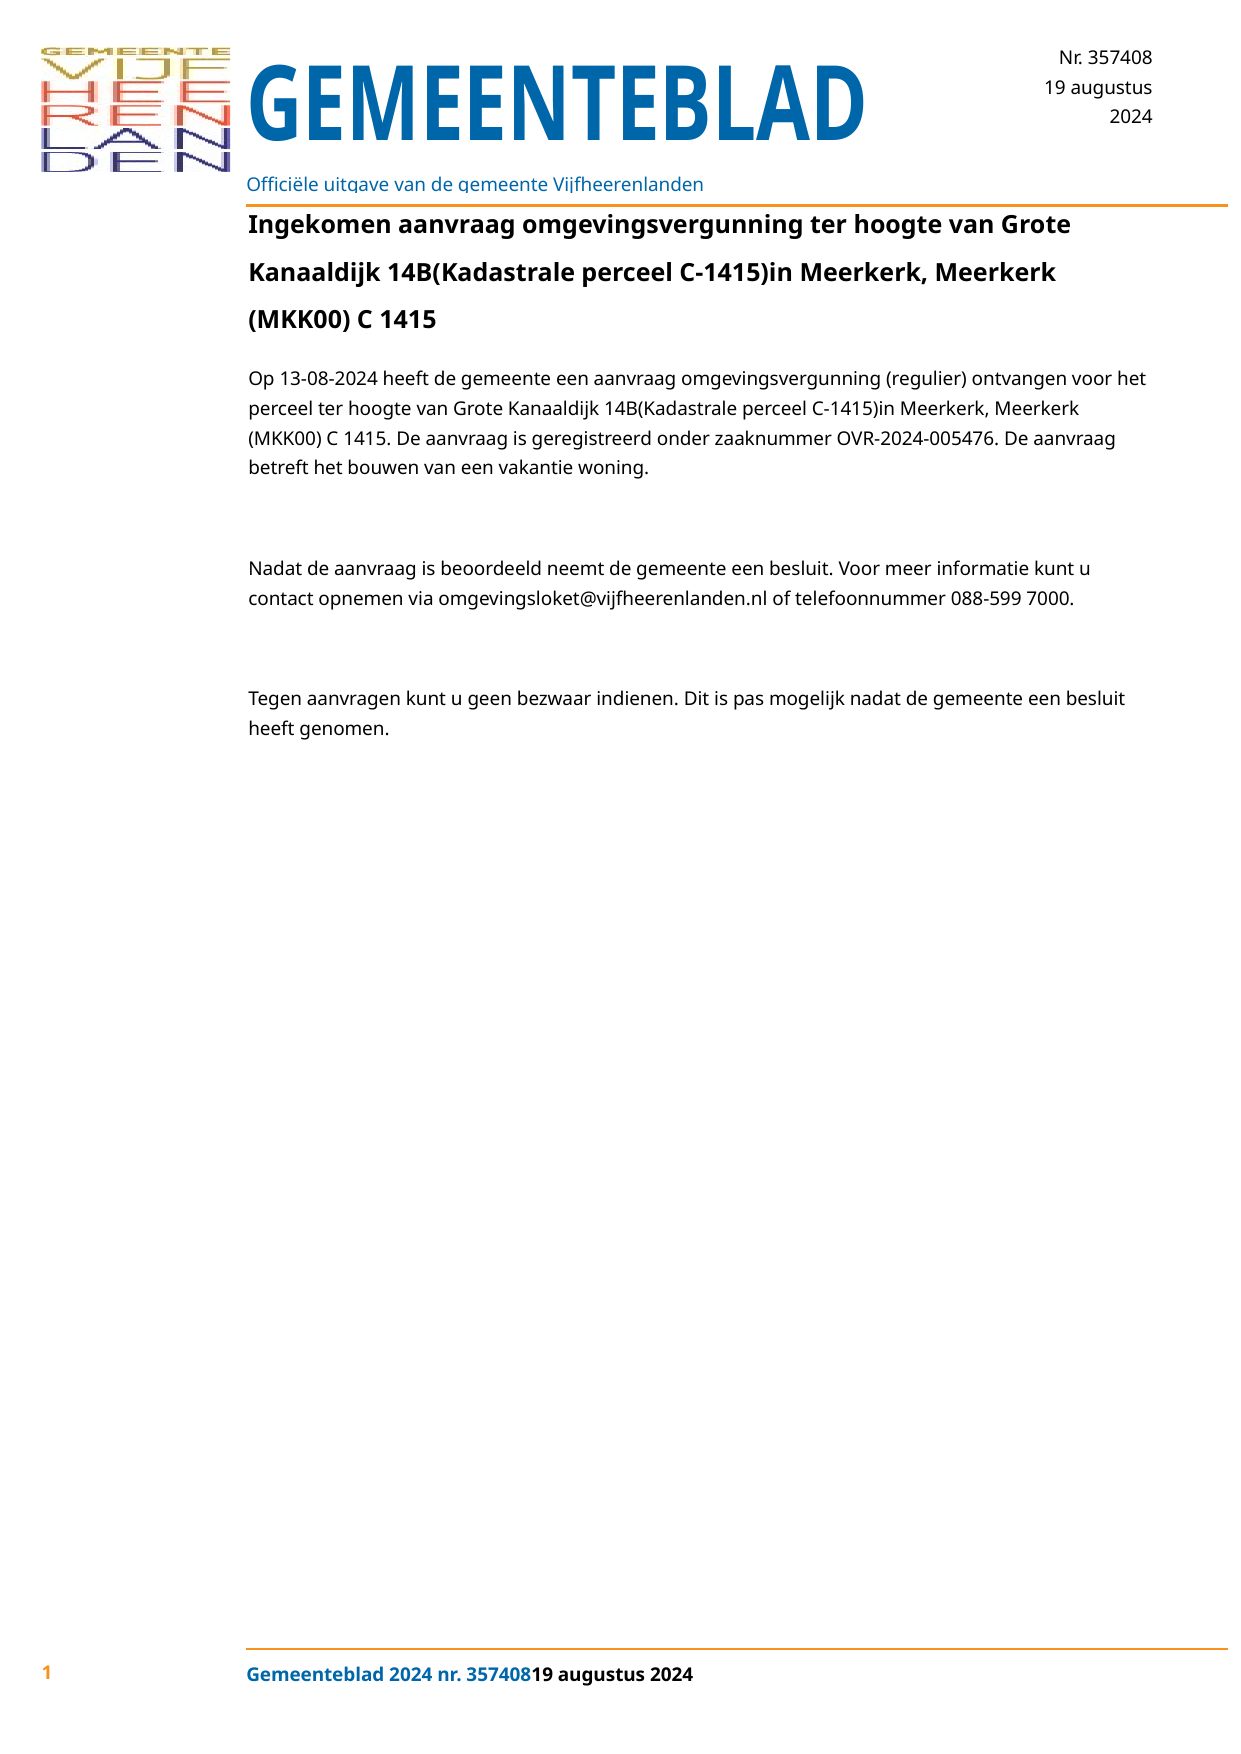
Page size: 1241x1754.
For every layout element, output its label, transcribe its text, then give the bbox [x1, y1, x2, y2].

text Op 13-08-2024 heeft de gemeente een aanvraag omgevingsvergunning (regulier) ontvangen voor het perceel ter hoogte van Grote Kanaaldijk 14B(Kadastrale perceel C-1415)in Meerkerk, Meerkerk (MKK00) C 1415. De aanvraag is geregistreerd onder zaaknummer OVR-2024-005476. De aanvraag betreft het bouwen van een vakantie woning. [248, 366, 1152, 480]
text Ingekomen aanvraag omgevingsvergunning ter hoogte van Grote Kanaaldijk 14B(Kadastrale perceel C-1415)in Meerkerk, Meerkerk (MKK00) C 1415 [248, 207, 1152, 336]
text Nadat de aanvraag is beoordeeld neemt de gemeente een besluit. Voor meer informatie kunt u contact opnemen via omgevingsloket@vijfheerenlanden.nl of telefoonnummer 088-599 7000. [248, 555, 1152, 610]
text Tegen aanvragen kunt u geen bezwaar indienen. Dit is pas mogelijk nadat de gemeente een besluit heeft genomen. [248, 686, 1152, 741]
picture [41, 47, 231, 172]
